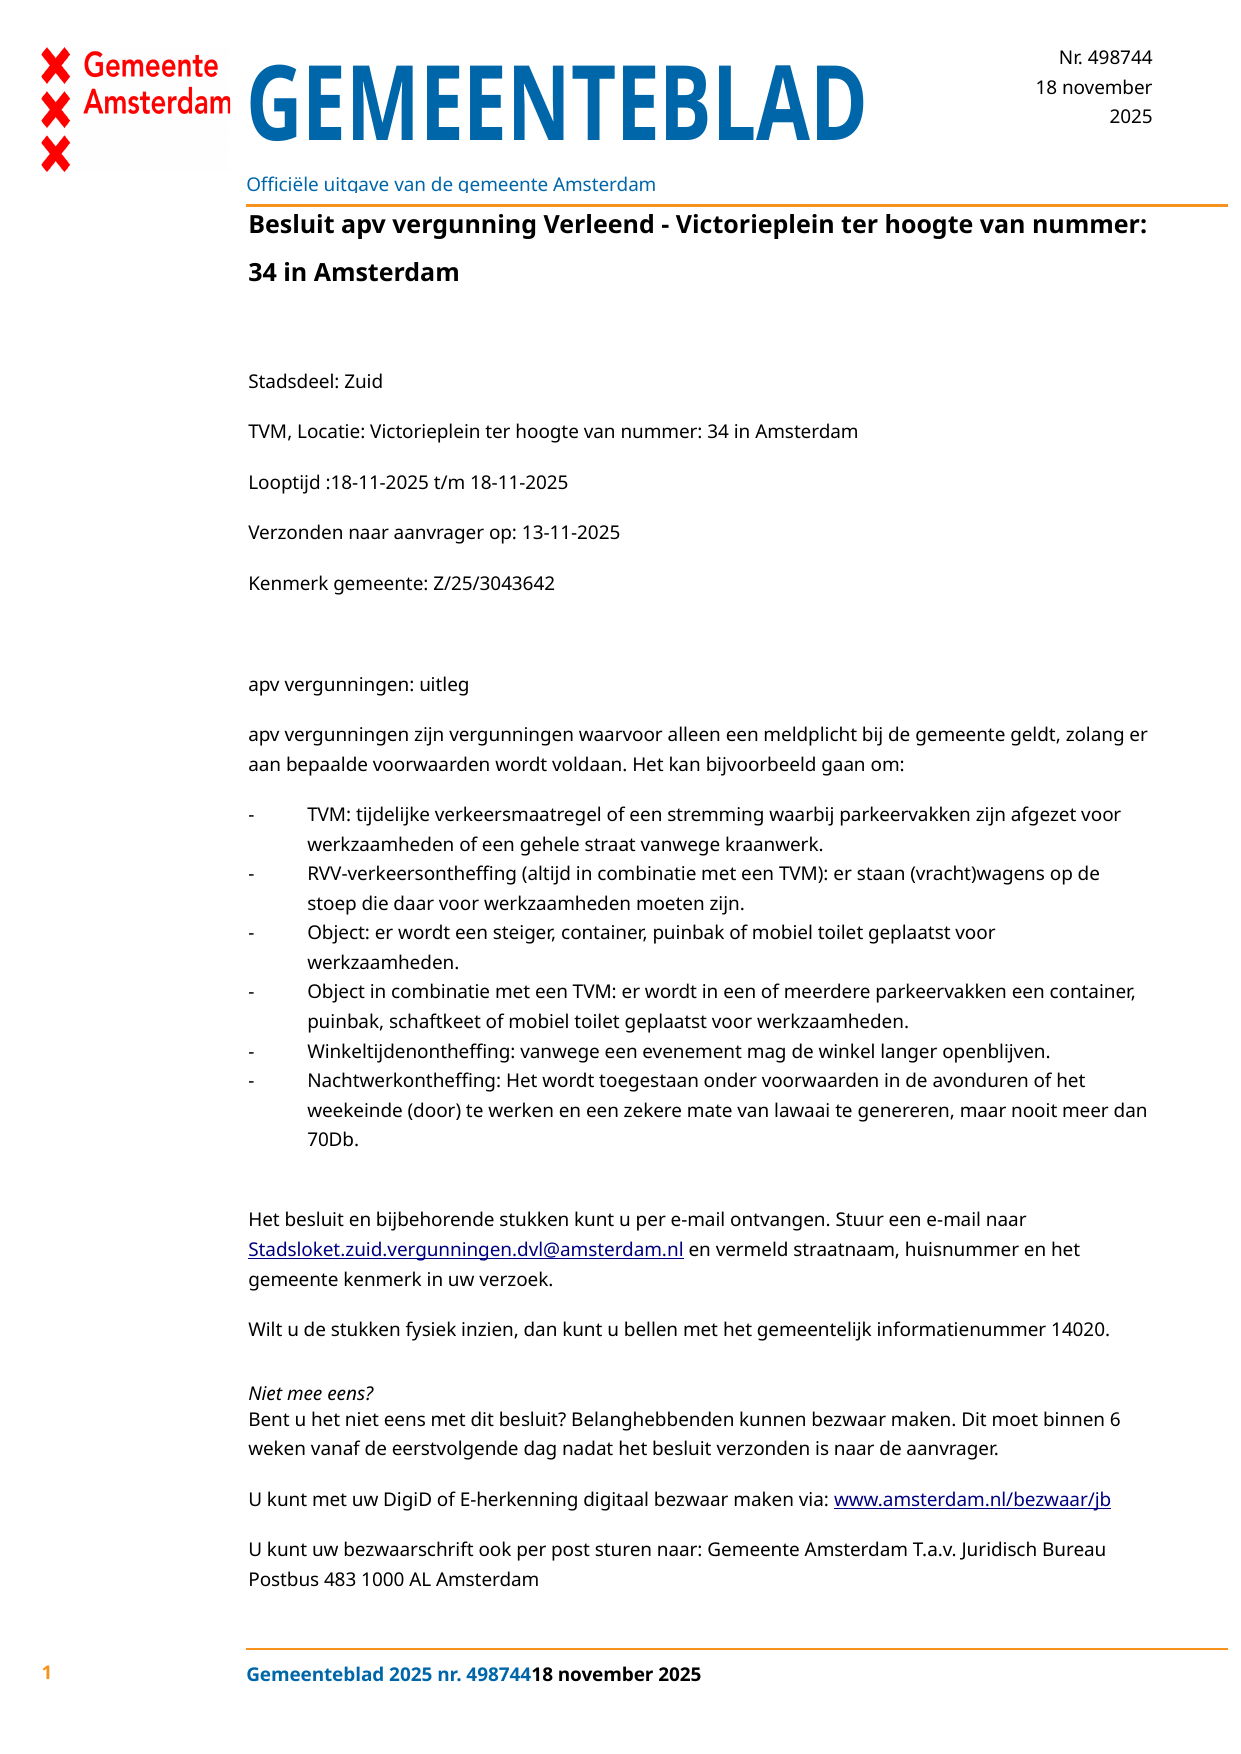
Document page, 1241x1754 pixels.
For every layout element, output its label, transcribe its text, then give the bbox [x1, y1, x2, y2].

text apv vergunningen zijn vergunningen waarvoor alleen een meldplicht bij de gemeente geldt, zolang er aan bepaalde voorwaarden wordt voldaan. Het kan bijvoorbeeld gaan om: [248, 721, 1152, 777]
text TVM, Locatie: Victorieplein ter hoogte van nummer: 34 in Amsterdam [248, 419, 1152, 444]
text U kunt met uw DigiD of E-herkenning digitaal bezwaar maken via: www.amsterdam.nl/bezwaar/jb [248, 1486, 1152, 1512]
text Niet mee eens? [248, 1380, 1152, 1406]
text Looptijd :18-11-2025 t/m 18-11-2025 [248, 469, 1152, 495]
list RVV-verkeersontheffing (altijd in combinatie met een TVM): er staan (vracht)wagens op de stoep die daar voor werkzaamheden moeten zijn. [248, 860, 1152, 916]
text apv vergunningen: uitleg [248, 671, 1152, 697]
list Winkeltijdenontheffing: vanwege een evenement mag de winkel langer openblijven. [248, 1038, 1152, 1064]
list TVM: tijdelijke verkeersmaatregel of een stremming waarbij parkeervakken zijn afgezet voor werkzaamheden of een gehele straat vanwege kraanwerk. [248, 801, 1152, 857]
text Kenmerk gemeente: Z/25/3043642 [248, 570, 1152, 596]
text Bent u het niet eens met dit besluit? Belanghebbenden kunnen bezwaar maken. Dit moet binnen 6 weken vanaf de eerstvolgende dag nadat het besluit verzonden is naar de aanvrager. [248, 1406, 1152, 1461]
text Het besluit en bijbehorende stukken kunt u per e-mail ontvangen. Stuur een e-mail naar Stadsloket.zuid.vergunningen.dvl@amsterdam.nl en vermeld straatnaam, huisnummer en het gemeente kenmerk in uw verzoek. [248, 1207, 1152, 1292]
text Wilt u de stukken fysiek inzien, dan kunt u bellen met het gemeentelijk informatienummer 14020. [248, 1316, 1152, 1342]
list Object: er wordt een steiger, container, puinbak of mobiel toilet geplaatst voor werkzaamheden. [248, 919, 1152, 975]
list Object in combinatie met een TVM: er wordt in een of meerdere parkeervakken een container, puinbak, schaftkeet of mobiel toilet geplaatst voor werkzaamheden. [248, 979, 1152, 1034]
picture [41, 47, 231, 172]
text Stadsdeel: Zuid [248, 368, 1152, 394]
text Besluit apv vergunning Verleend - Victorieplein ter hoogte van nummer: 34 in Amsterdam [248, 207, 1152, 288]
text U kunt uw bezwaarschrift ook per post sturen naar: Gemeente Amsterdam T.a.v. Juridisch Bureau Postbus 483 1000 AL Amsterdam [248, 1536, 1152, 1592]
text Verzonden naar aanvrager op: 13-11-2025 [248, 519, 1152, 545]
list Nachtwerkontheffing: Het wordt toegestaan onder voorwaarden in de avonduren of het weekeinde (door) te werken en een zekere mate van lawaai te genereren, maar nooit meer dan 70Db. [248, 1067, 1152, 1152]
